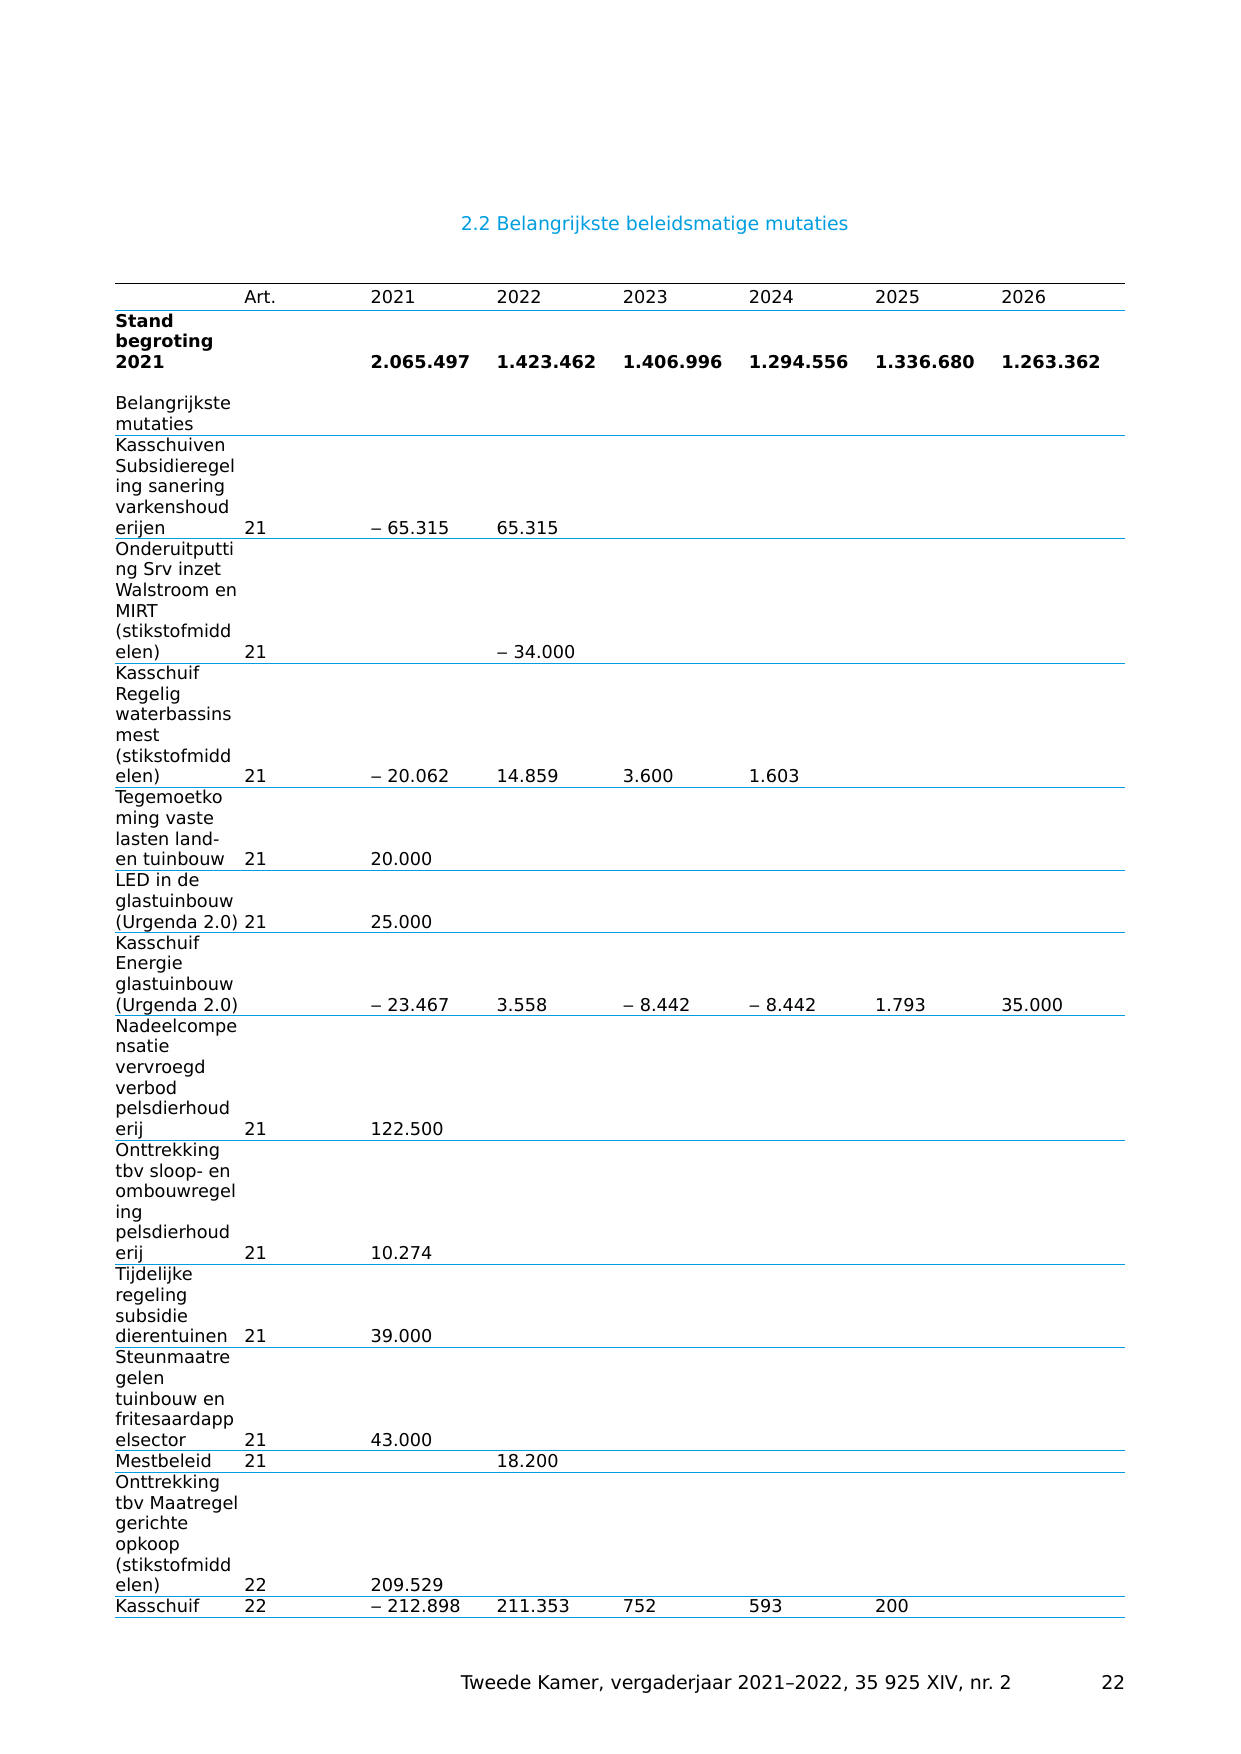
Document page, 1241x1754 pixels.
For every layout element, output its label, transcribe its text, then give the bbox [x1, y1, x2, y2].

table_cell Onttrekking tbv sloop- en ombouwregeling pelsdierhouderij [115, 1141, 241, 1264]
table_cell Art. [241, 284, 367, 310]
table_cell [872, 1451, 998, 1472]
table_cell [746, 788, 872, 870]
table_cell [872, 1348, 998, 1450]
table_cell [620, 871, 746, 932]
table_cell ‒ 8.442 [620, 933, 746, 1015]
table_cell 1.423.462 [494, 311, 620, 373]
table_cell [115, 373, 241, 393]
table_cell [620, 1141, 746, 1264]
table_cell [998, 393, 1125, 434]
table_cell ‒ 20.062 [368, 664, 493, 787]
table_cell Steunmaatregelen tuinbouw en fritesaardappelsector [115, 1348, 241, 1450]
table_cell [746, 1265, 872, 1347]
table_cell [620, 393, 746, 434]
table_cell [998, 373, 1125, 393]
table_cell 22 [241, 1473, 367, 1596]
table_cell [998, 1265, 1125, 1347]
table_cell [494, 1348, 620, 1450]
table_cell ‒ 212.898 [368, 1597, 493, 1617]
table_cell [746, 1451, 872, 1472]
table_cell [998, 871, 1125, 932]
table_cell [998, 1597, 1125, 1617]
table_cell 14.859 [494, 664, 620, 787]
table_cell [746, 436, 872, 538]
table_cell ‒ 34.000 [494, 539, 620, 662]
table_header Belangrijkste beleidsmatige uitgavenmutaties t.o.v. vorig jaar (bedragen x € 1.000) [115, 258, 1125, 283]
table_cell [494, 1473, 620, 1596]
table_cell 2022 [494, 284, 620, 310]
table_cell ‒ 23.467 [368, 933, 493, 1015]
table_cell Nadeelcompensatie vervroegd verbod pelsdierhouderij [115, 1016, 241, 1139]
table_cell [872, 1141, 998, 1264]
table_cell ‒ 65.315 [368, 436, 493, 538]
table_cell [241, 311, 367, 373]
table_cell [746, 1473, 872, 1596]
table_cell [620, 1473, 746, 1596]
table_cell [746, 1348, 872, 1450]
table_cell [241, 933, 367, 1015]
table_cell [746, 1141, 872, 1264]
table_cell 1.336.680 [872, 311, 998, 373]
table_cell [998, 664, 1125, 787]
table_cell [872, 1016, 998, 1139]
table_cell [494, 788, 620, 870]
table_cell [746, 1016, 872, 1139]
table_cell [872, 871, 998, 932]
table_cell 122.500 [368, 1016, 493, 1139]
table_cell Stand begroting 2021 [115, 311, 241, 373]
table_cell [368, 539, 493, 662]
table_cell [494, 871, 620, 932]
table_cell [620, 1348, 746, 1450]
title 2.2 Belangrijkste beleidsmatige mutaties [461, 213, 1125, 235]
table_cell 21 [241, 436, 367, 538]
table_cell [998, 788, 1125, 870]
table_cell 39.000 [368, 1265, 493, 1347]
table_cell 200 [872, 1597, 998, 1617]
table_cell [494, 393, 620, 434]
table_cell 21 [241, 1348, 367, 1450]
table_cell 21 [241, 1016, 367, 1139]
table_cell Kasschuif Regelig waterbassins mest (stikstofmiddelen) [115, 664, 241, 787]
table_cell 35.000 [998, 933, 1125, 1015]
table_cell [620, 373, 746, 393]
table_cell 211.353 [494, 1597, 620, 1617]
table_cell 65.315 [494, 436, 620, 538]
table_cell Kasschuif [115, 1597, 241, 1617]
table_cell Tegemoetkoming vaste lasten land- en tuinbouw [115, 788, 241, 870]
table_cell Onttrekking tbv Maatregel gerichte opkoop (stikstofmiddelen) [115, 1473, 241, 1596]
table_cell [368, 393, 493, 434]
table_cell Belangrijkste mutaties [115, 393, 241, 434]
table_cell 25.000 [368, 871, 493, 932]
table_cell [241, 393, 367, 434]
table_cell Kasschuif Energie glastuinbouw (Urgenda 2.0) [115, 933, 241, 1015]
table_cell 1.406.996 [620, 311, 746, 373]
table_cell 21 [241, 539, 367, 662]
table_cell [494, 1141, 620, 1264]
table_cell 18.200 [494, 1451, 620, 1472]
table_cell 21 [241, 1265, 367, 1347]
table_cell ‒ 8.442 [746, 933, 872, 1015]
table_cell Tijdelijke regeling subsidie dierentuinen [115, 1265, 241, 1347]
table_cell [620, 539, 746, 662]
table_cell 22 [241, 1597, 367, 1617]
table_cell 1.294.556 [746, 311, 872, 373]
table_cell [494, 373, 620, 393]
table_cell [241, 373, 367, 393]
table_cell 1.603 [746, 664, 872, 787]
table_cell [872, 1473, 998, 1596]
table_cell Mestbeleid [115, 1451, 241, 1472]
table_cell [872, 539, 998, 662]
table_cell [872, 788, 998, 870]
table_cell [998, 1451, 1125, 1472]
table_cell 209.529 [368, 1473, 493, 1596]
table_cell 20.000 [368, 788, 493, 870]
table_cell [746, 393, 872, 434]
table_cell 2024 [746, 284, 872, 310]
table_cell [998, 1016, 1125, 1139]
table_cell [872, 373, 998, 393]
table_cell [746, 871, 872, 932]
table_cell 21 [241, 1451, 367, 1472]
table_cell [620, 1265, 746, 1347]
table_cell [620, 1451, 746, 1472]
table_cell 21 [241, 788, 367, 870]
table_cell 43.000 [368, 1348, 493, 1450]
table_cell 2021 [368, 284, 493, 310]
table_cell [620, 1016, 746, 1139]
table_cell LED in de glastuinbouw (Urgenda 2.0) [115, 871, 241, 932]
table_cell [872, 436, 998, 538]
table_cell 1.793 [872, 933, 998, 1015]
table_cell 3.600 [620, 664, 746, 787]
table_cell [872, 664, 998, 787]
table_cell [872, 393, 998, 434]
table_cell 21 [241, 664, 367, 787]
table_cell 10.274 [368, 1141, 493, 1264]
table_cell Kasschuiven Subsidieregeling sanering varkenshouderijen [115, 436, 241, 538]
table_cell [368, 1451, 493, 1472]
table_cell [872, 1265, 998, 1347]
table_cell [746, 373, 872, 393]
table_cell 21 [241, 1141, 367, 1264]
table_cell 752 [620, 1597, 746, 1617]
table_cell Onderuitputting Srv inzet Walstroom en MIRT (stikstofmiddelen) [115, 539, 241, 662]
table_cell [115, 284, 241, 310]
table_cell [998, 1473, 1125, 1596]
table_cell [620, 436, 746, 538]
table_cell [620, 788, 746, 870]
table_cell 2026 [998, 284, 1125, 310]
table_cell [998, 436, 1125, 538]
table_cell 2025 [872, 284, 998, 310]
table_cell [494, 1016, 620, 1139]
table_cell 3.558 [494, 933, 620, 1015]
table_cell [998, 539, 1125, 662]
table_cell [368, 373, 493, 393]
table_cell 21 [241, 871, 367, 932]
table_cell [998, 1141, 1125, 1264]
table_cell [746, 539, 872, 662]
table_cell 2.065.497 [368, 311, 493, 373]
table_cell [494, 1265, 620, 1347]
table_cell 2023 [620, 284, 746, 310]
table_cell 1.263.362 [998, 311, 1125, 373]
table_cell [998, 1348, 1125, 1450]
table_cell 593 [746, 1597, 872, 1617]
